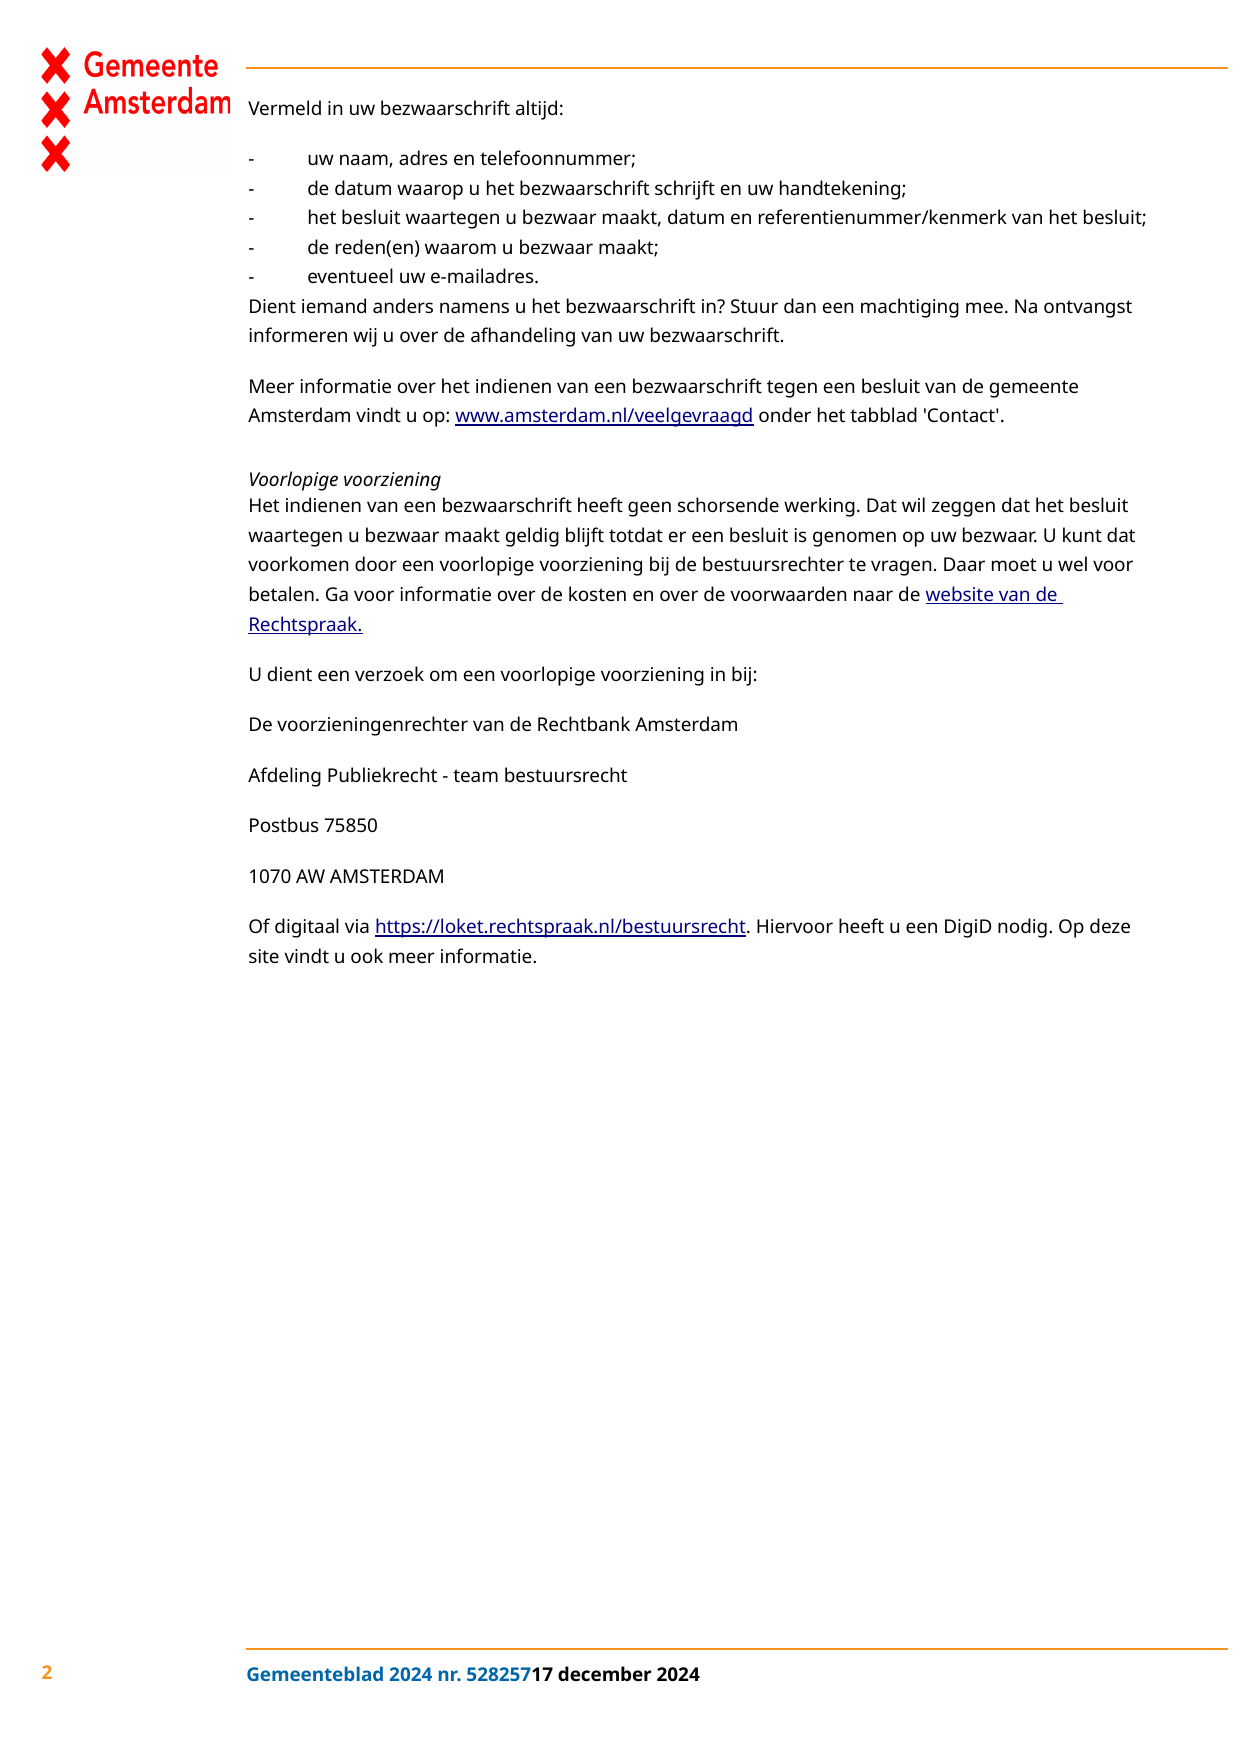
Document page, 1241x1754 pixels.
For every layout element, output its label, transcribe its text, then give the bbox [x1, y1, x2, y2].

text Voorlopige voorziening [248, 467, 1152, 492]
text Vermeld in uw bezwaarschrift altijd: [248, 95, 1152, 121]
text U dient een verzoek om een voorlopige voorziening in bij: [248, 661, 1152, 687]
list de reden(en) waarom u bezwaar maakt; [248, 234, 1152, 260]
text Postbus 75850 [248, 812, 1152, 838]
text Het indienen van een bezwaarschrift heeft geen schorsende werking. Dat wil zeggen dat het besluit waartegen u bezwaar maakt geldig blijft totdat er een besluit is genomen op uw bezwaar. U kunt dat voorkomen door een voorlopige voorziening bij de bestuursrechter te vragen. Daar moet u wel voor betalen. Ga voor informatie over de kosten en over de voorwaarden naar de website van de Rechtspraak. [248, 492, 1152, 636]
text Dient iemand anders namens u het bezwaarschrift in? Stuur dan een machtiging mee. Na ontvangst informeren wij u over de afhandeling van uw bezwaarschrift. [248, 293, 1152, 348]
text De voorzieningenrechter van de Rechtbank Amsterdam [248, 712, 1152, 737]
list de datum waarop u het bezwaarschrift schrijft en uw handtekening; [248, 175, 1152, 201]
list het besluit waartegen u bezwaar maakt, datum en referentienummer/kenmerk van het besluit; [248, 204, 1152, 230]
text 1070 AW AMSTERDAM [248, 863, 1152, 888]
text Afdeling Publiekrecht - team bestuursrecht [248, 762, 1152, 788]
text Meer informatie over het indienen van een bezwaarschrift tegen een besluit van de gemeente Amsterdam vindt u op: www.amsterdam.nl/veelgevraagd onder het tabblad 'Contact'. [248, 373, 1152, 428]
list uw naam, adres en telefoonnummer; [248, 145, 1152, 171]
picture [41, 47, 231, 172]
list eventueel uw e-mailadres. [248, 263, 1152, 289]
text Of digitaal via https://loket.rechtspraak.nl/bestuursrecht. Hiervoor heeft u een DigiD nodig. Op deze site vindt u ook meer informatie. [248, 913, 1152, 968]
